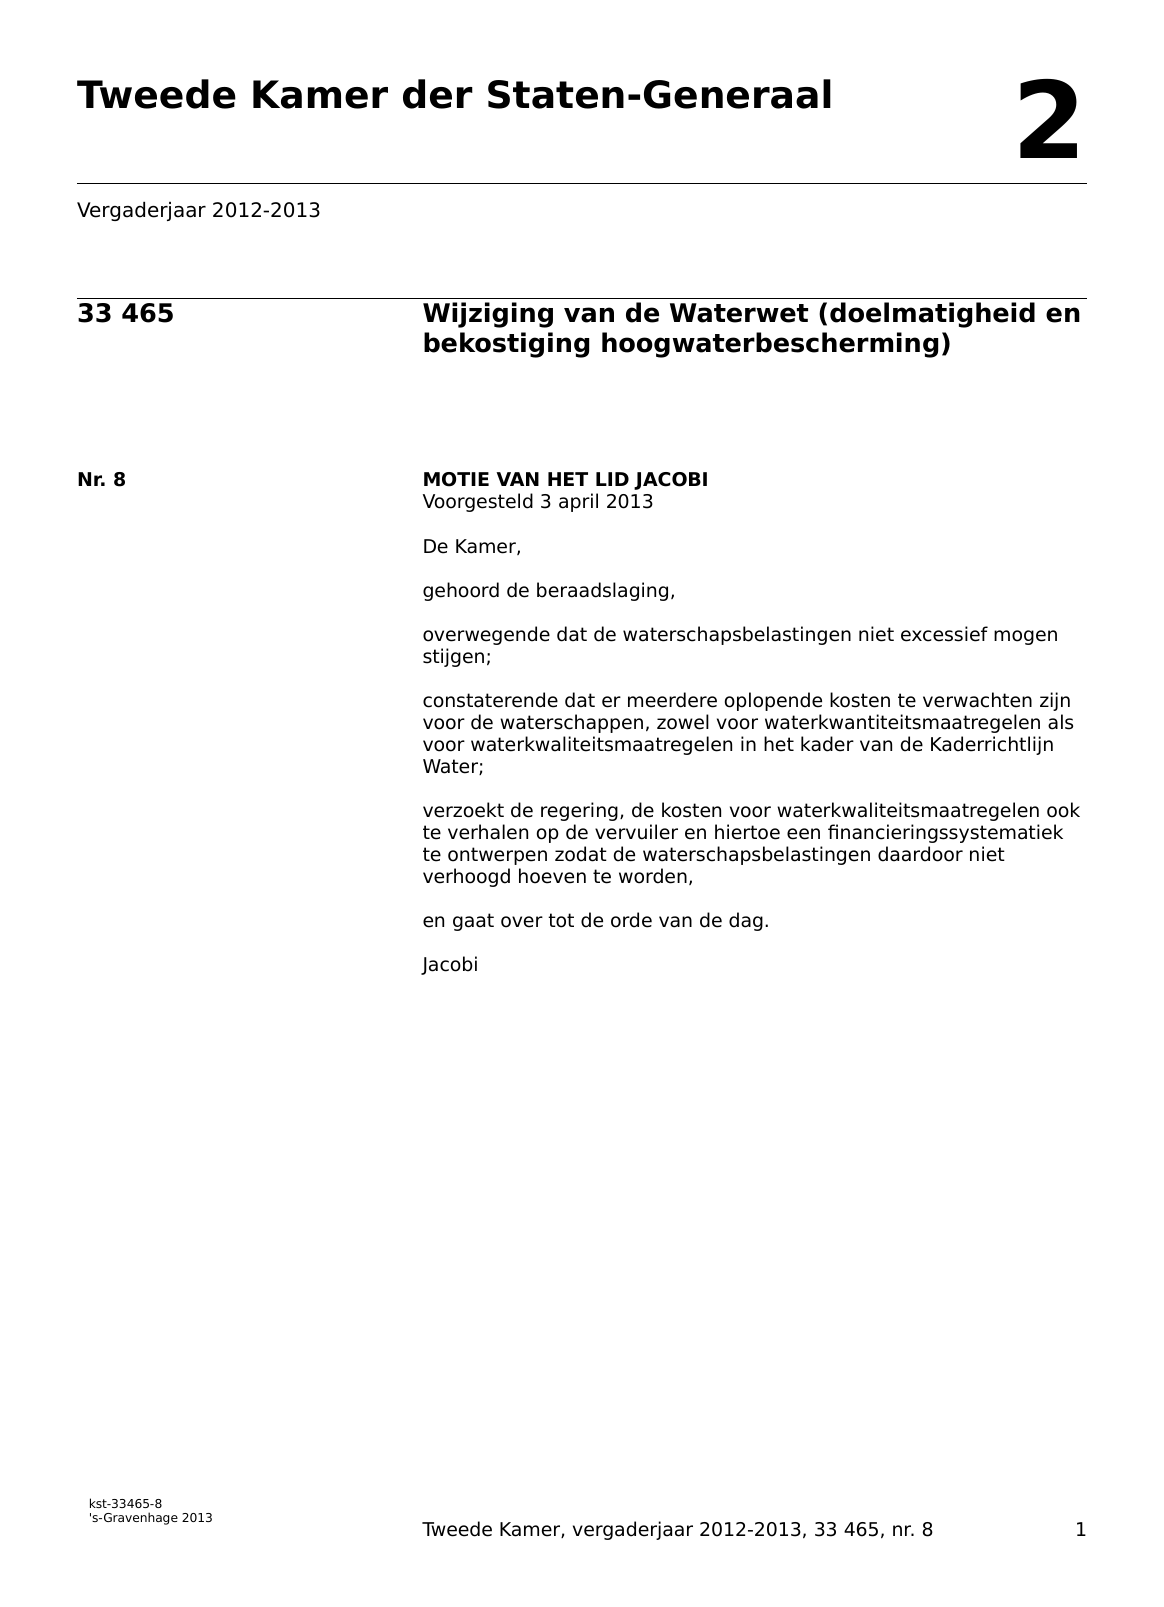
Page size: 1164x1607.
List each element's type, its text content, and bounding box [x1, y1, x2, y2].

text Jacobi [422, 954, 1087, 976]
table_cell Vergaderjaar 2012-2013 [77, 184, 1087, 298]
subtitle 33 465 Wijziging van de Waterwet (doelmatigheid en bekostiging hoogwaterbescherming) [77, 299, 1087, 358]
text De Kamer, [422, 536, 1087, 557]
table_header 2 [886, 59, 1087, 183]
text en gaat over tot de orde van de dag. [422, 910, 1087, 932]
text 's-Gravenhage 2013 [88, 1511, 323, 1525]
text verzoekt de regering, de kosten voor waterkwaliteitsmaatregelen ook te verhalen op de vervuiler en hiertoe een financieringssystematiek te ontwerpen zodat de waterschapsbelastingen daardoor niet verhoogd hoeven te worden, [422, 800, 1087, 888]
text Voorgesteld 3 april 2013 [422, 491, 1087, 513]
text gehoord de beraadslaging, [422, 580, 1087, 602]
text constaterende dat er meerdere oplopende kosten te verwachten zijn voor de waterschappen, zowel voor waterkwantiteitsmaatregelen als voor waterkwaliteitsmaatregelen in het kader van de Kaderrichtlijn Water; [422, 690, 1087, 778]
subtitle Nr. 8 MOTIE VAN HET LID JACOBI [77, 469, 1087, 491]
text overwegende dat de waterschapsbelastingen niet excessief mogen stijgen; [422, 624, 1087, 668]
table_header Tweede Kamer der Staten-Generaal [77, 59, 886, 183]
text kst-33465-8 [88, 1497, 323, 1511]
